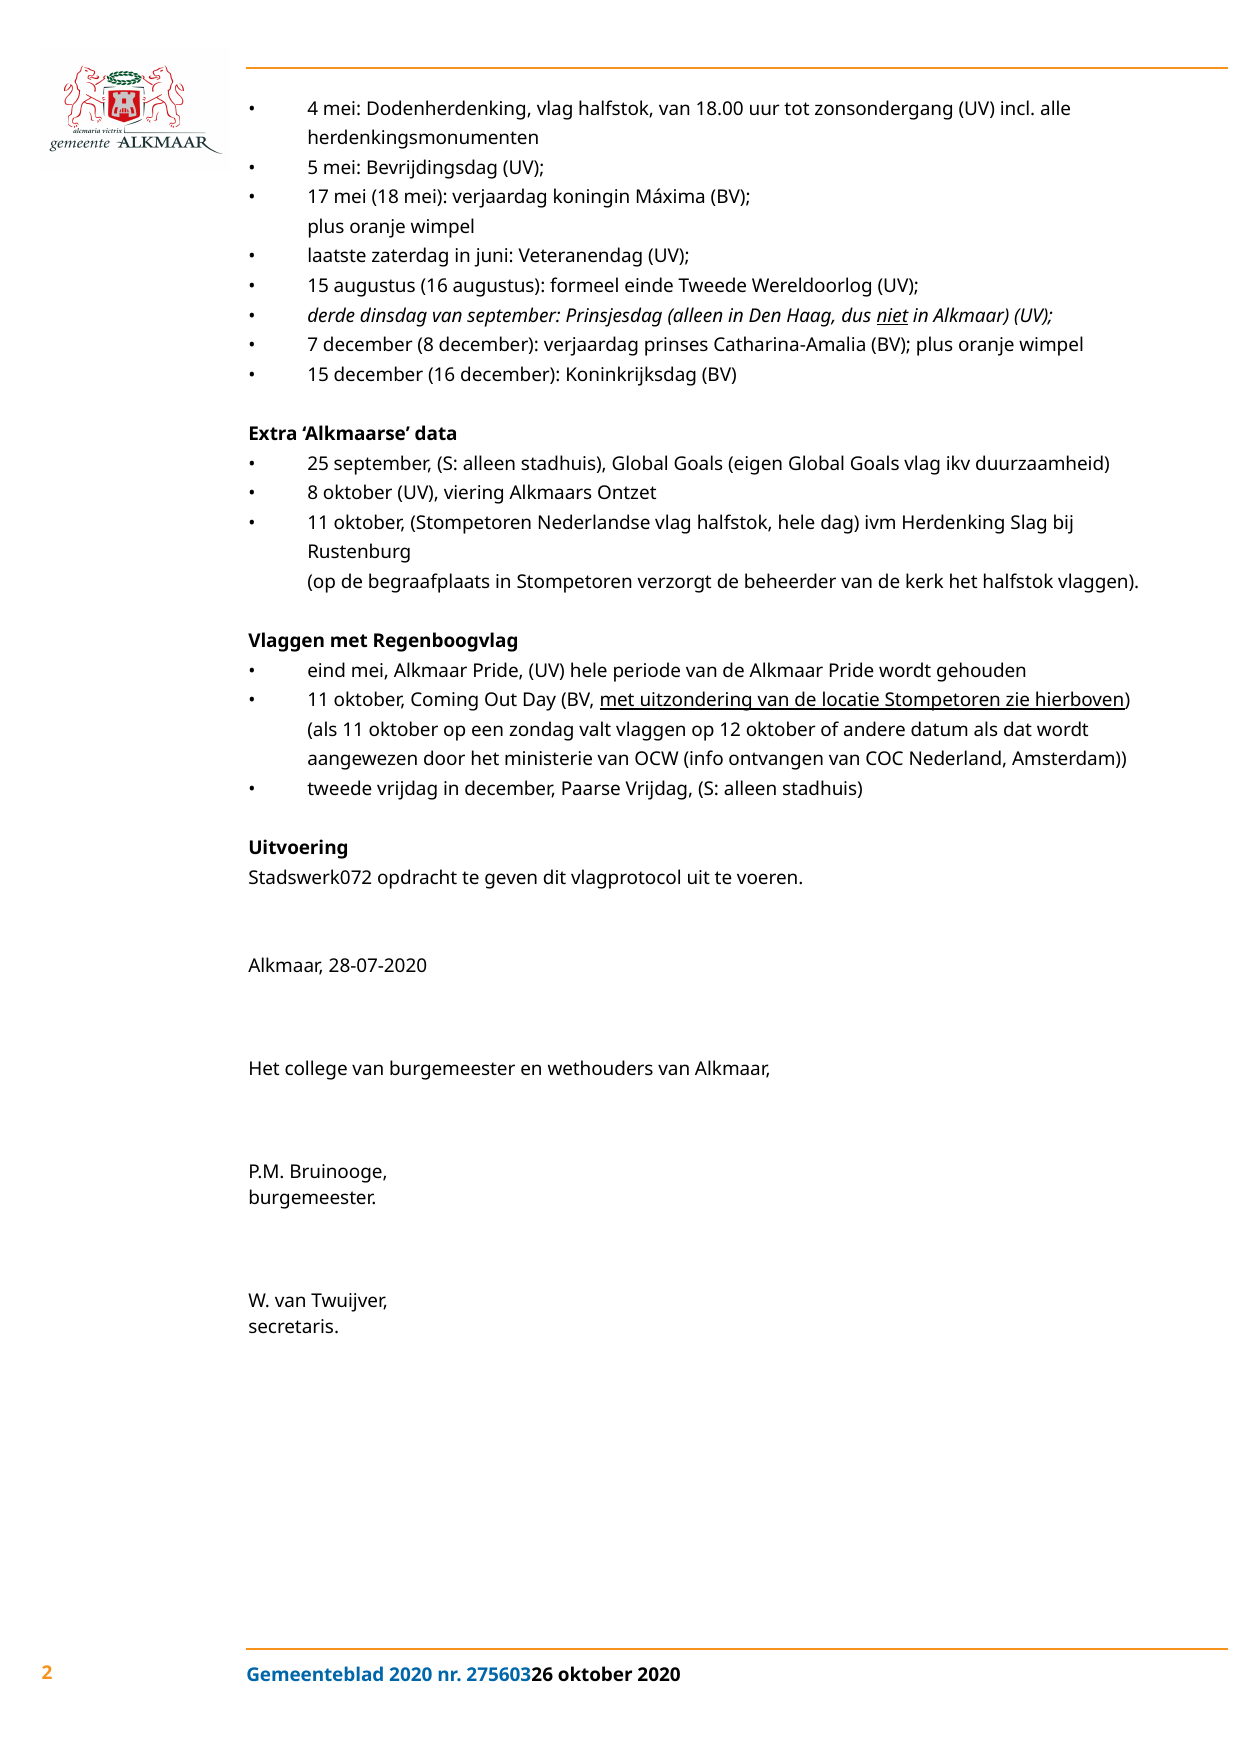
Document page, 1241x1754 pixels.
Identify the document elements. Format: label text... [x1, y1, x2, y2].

text Het college van burgemeester en wethouders van Alkmaar, [248, 1056, 1152, 1081]
list 11 oktober, Coming Out Day (BV, met uitzondering van de locatie Stompetoren zie hierboven) (als 11 oktober op een zondag valt vlaggen op 12 oktober of andere datum als dat wordt aangewezen door het ministerie van OCW (info ontvangen van COC Nederland, Amsterdam)) [248, 686, 1152, 771]
list eind mei, Alkmaar Pride, (UV) hele periode van de Alkmaar Pride wordt gehouden [248, 657, 1152, 683]
text Extra ‘Alkmaarse’ data [248, 420, 1152, 446]
text secretaris. [248, 1313, 1152, 1339]
text W. van Twuijver, [248, 1287, 1152, 1313]
text Alkmaar, 28-07-2020 [248, 953, 1152, 978]
list 15 augustus (16 augustus): formeel einde Tweede Wereldoorlog (UV); [248, 272, 1152, 298]
list tweede vrijdag in december, Paarse Vrijdag, (S: alleen stadhuis) [248, 775, 1152, 801]
list 5 mei: Bevrijdingsdag (UV); [248, 154, 1152, 180]
list (op de begraafplaats in Stompetoren verzorgt de beheerder van de kerk het halfstok vlaggen). [248, 568, 1152, 594]
list 4 mei: Dodenherdenking, vlag halfstok, van 18.00 uur tot zonsondergang (UV) incl. alle herdenkingsmonumenten [248, 95, 1152, 150]
text P.M. Bruinooge, [248, 1158, 1152, 1184]
text Stadswerk072 opdracht te geven dit vlagprotocol uit te voeren. [248, 864, 1152, 890]
list laatste zaterdag in juni: Veteranendag (UV); [248, 243, 1152, 268]
list 15 december (16 december): Koninkrijksdag (BV) [248, 361, 1152, 387]
list plus oranje wimpel [248, 213, 1152, 239]
list 8 oktober (UV), viering Alkmaars Ontzet [248, 479, 1152, 505]
text burgemeester. [248, 1184, 1152, 1210]
picture [41, 47, 231, 172]
list derde dinsdag van september: Prinsjesdag (alleen in Den Haag, dus niet in Alkmaar) (UV); [248, 302, 1152, 328]
list 11 oktober, (Stompetoren Nederlandse vlag halfstok, hele dag) ivm Herdenking Slag bij Rustenburg [248, 509, 1152, 564]
list 25 september, (S: alleen stadhuis), Global Goals (eigen Global Goals vlag ikv duurzaamheid) [248, 450, 1152, 476]
list 17 mei (18 mei): verjaardag koningin Máxima (BV); [248, 183, 1152, 209]
list 7 december (8 december): verjaardag prinses Catharina-Amalia (BV); plus oranje wimpel [248, 331, 1152, 357]
text Uitvoering [248, 834, 1152, 860]
text Vlaggen met Regenboogvlag [248, 627, 1152, 653]
